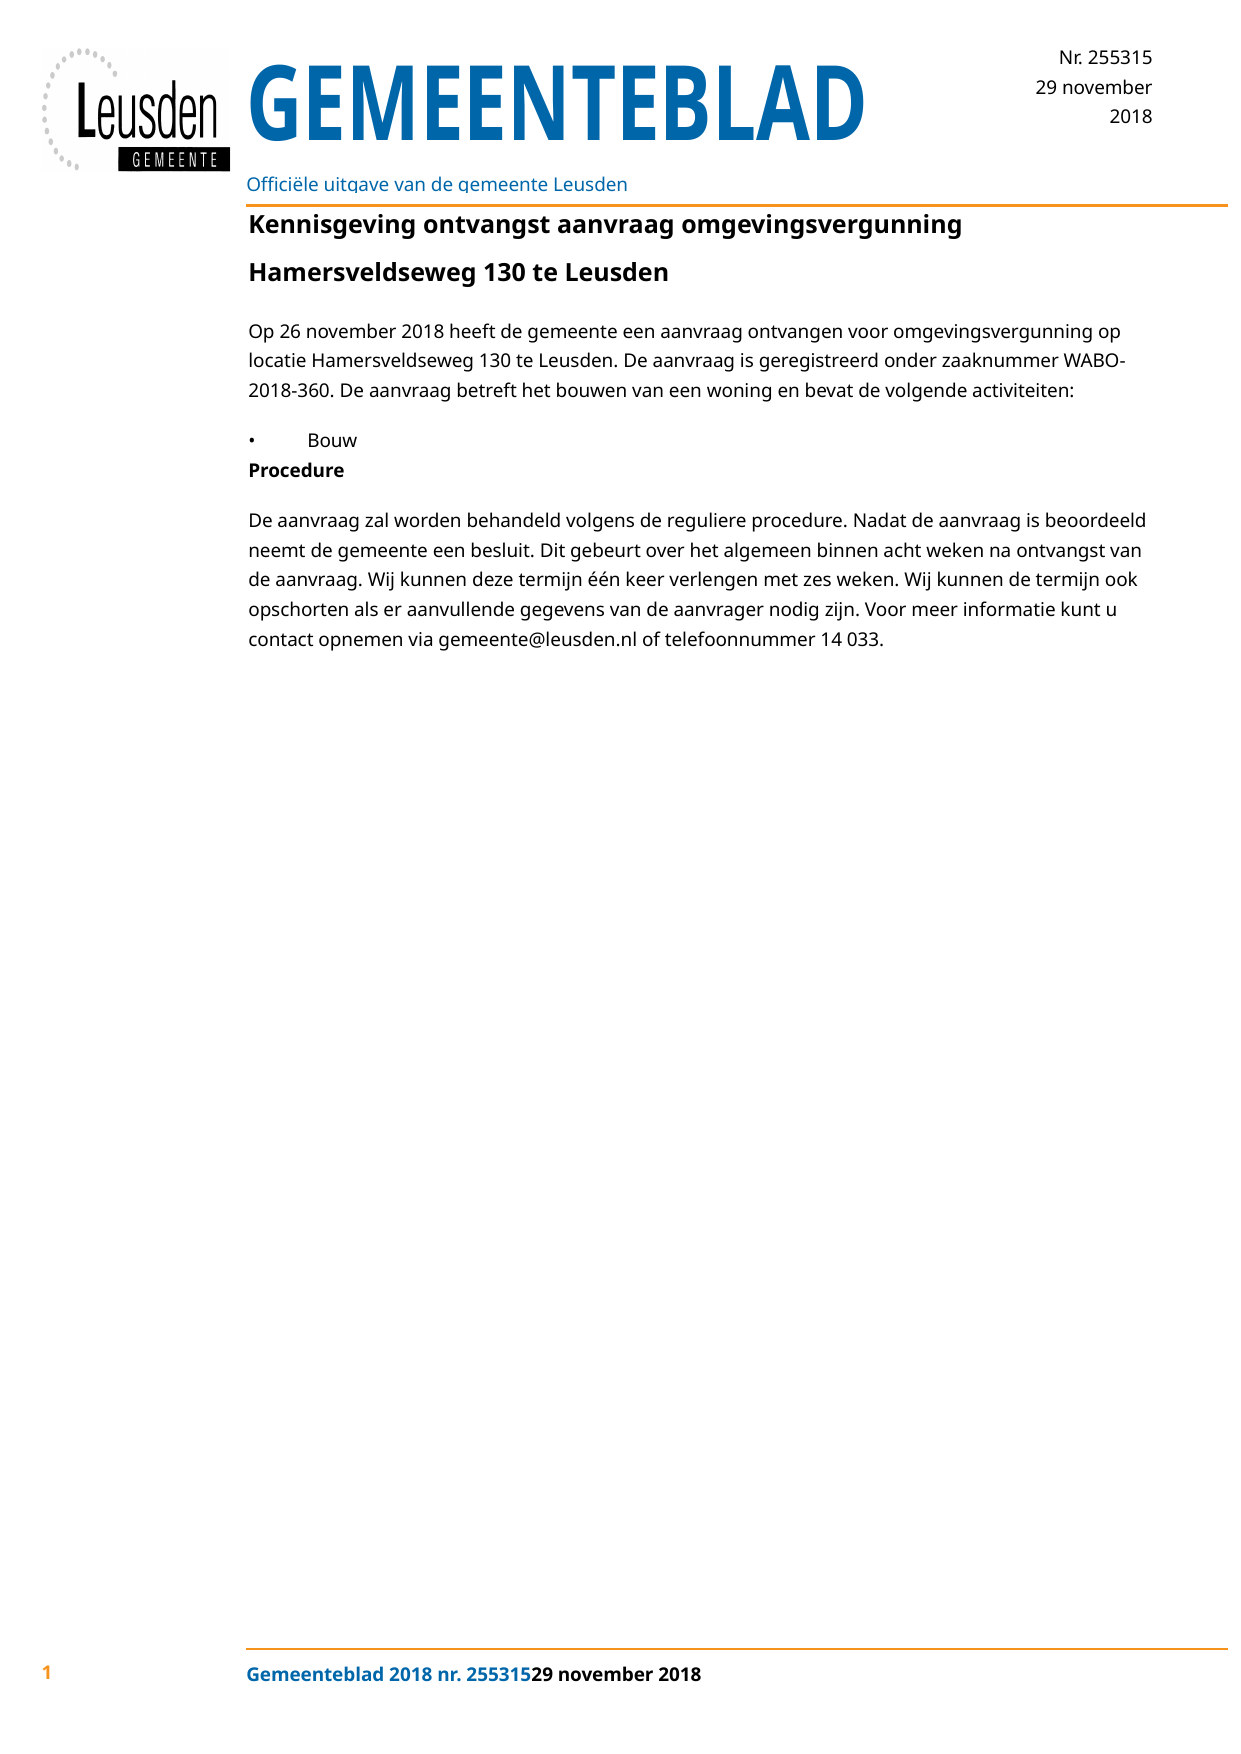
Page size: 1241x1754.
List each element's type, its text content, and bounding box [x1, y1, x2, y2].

picture [41, 47, 231, 172]
text Op 26 november 2018 heeft de gemeente een aanvraag ontvangen voor omgevingsvergunning op locatie Hamersveldseweg 130 te Leusden. De aanvraag is geregistreerd onder zaaknummer WABO-2018-360. De aanvraag betreft het bouwen van een woning en bevat de volgende activiteiten: [248, 318, 1152, 403]
text Kennisgeving ontvangst aanvraag omgevingsvergunning Hamersveldseweg 130 te Leusden [248, 207, 1152, 288]
text Procedure [248, 457, 1152, 483]
text De aanvraag zal worden behandeld volgens de reguliere procedure. Nadat de aanvraag is beoordeeld neemt de gemeente een besluit. Dit gebeurt over het algemeen binnen acht weken na ontvangst van de aanvraag. Wij kunnen deze termijn één keer verlengen met zes weken. Wij kunnen de termijn ook opschorten als er aanvullende gegevens van de aanvrager nodig zijn. Voor meer informatie kunt u contact opnemen via gemeente@leusden.nl of telefoonnummer 14 033. [248, 507, 1152, 652]
list Bouw [248, 427, 1152, 453]
